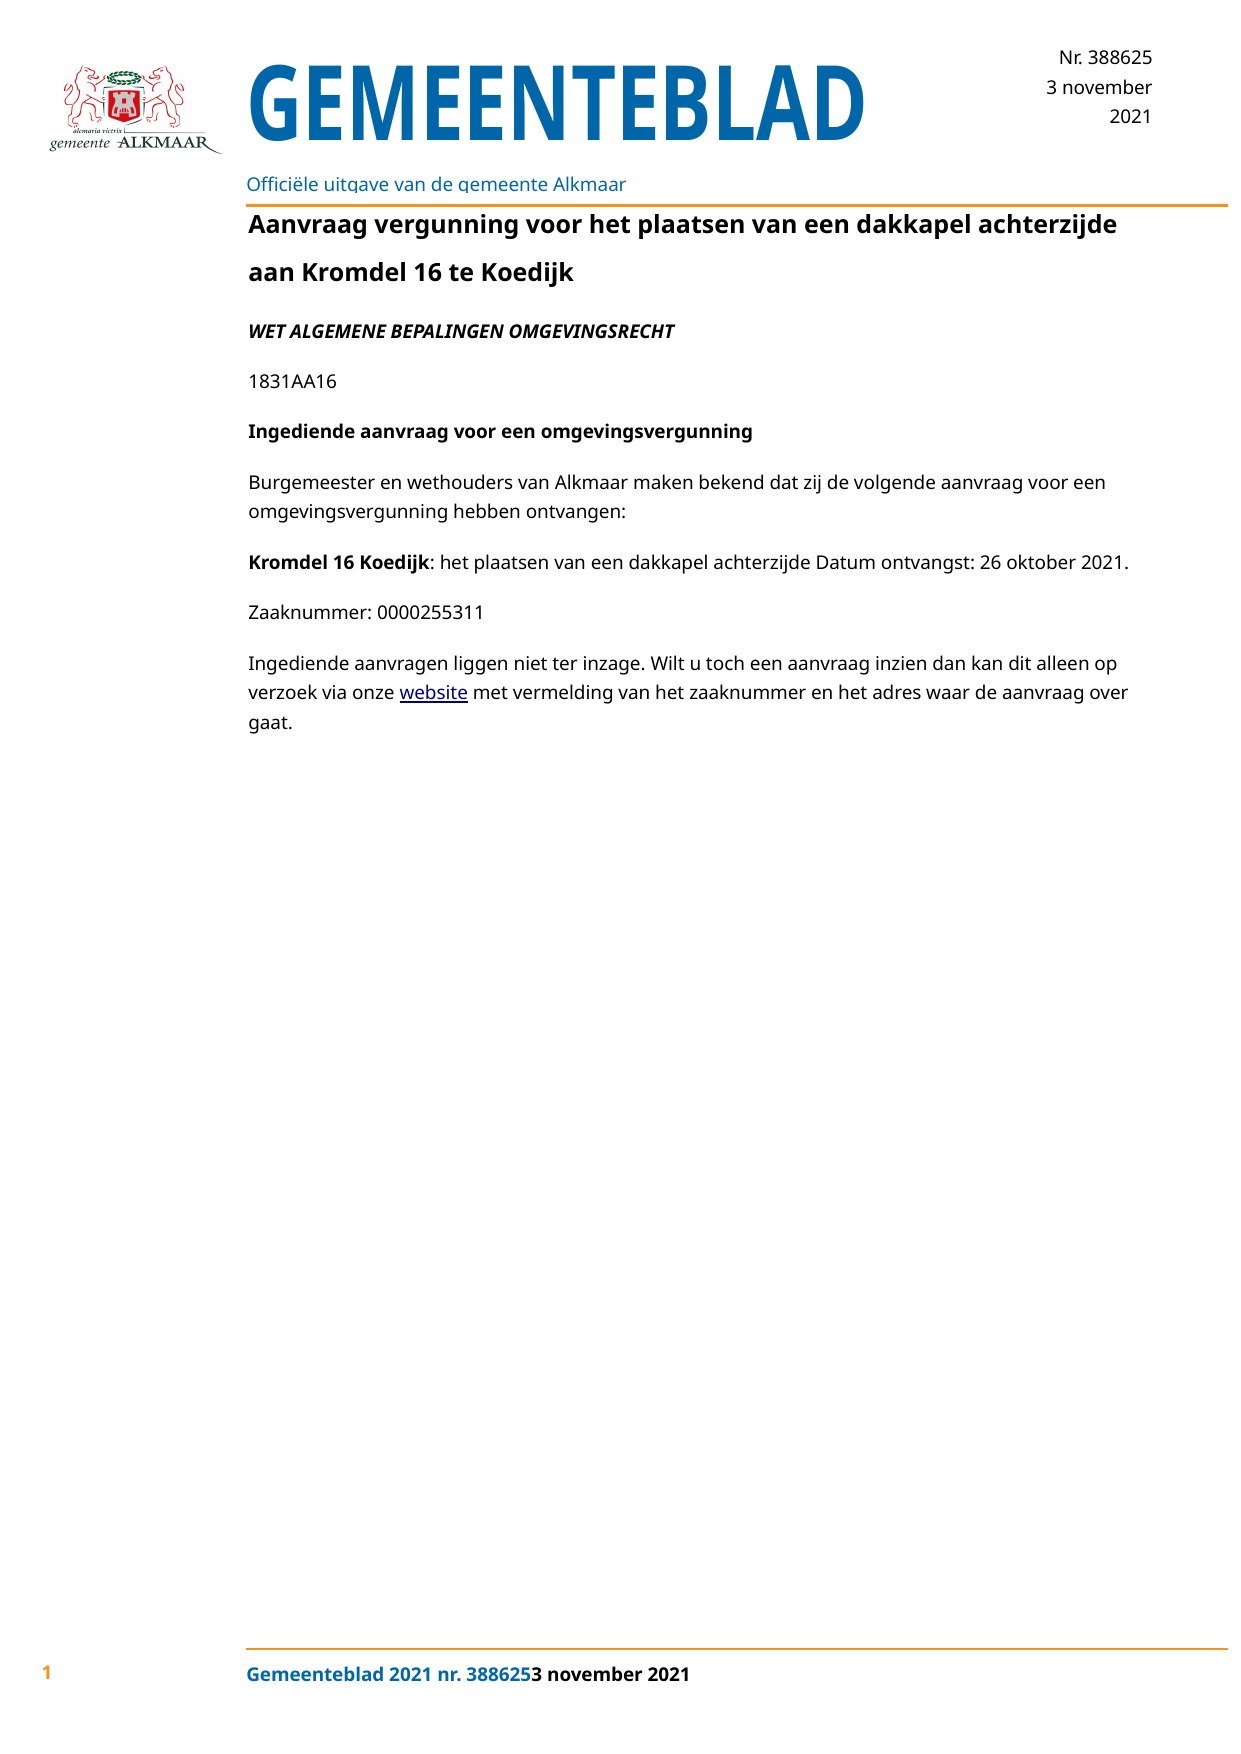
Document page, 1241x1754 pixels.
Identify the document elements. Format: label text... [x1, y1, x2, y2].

text Burgemeester en wethouders van Alkmaar maken bekend dat zij de volgende aanvraag voor een omgevingsvergunning hebben ontvangen: [248, 469, 1152, 524]
text Ingediende aanvragen liggen niet ter inzage. Wilt u toch een aanvraag inzien dan kan dit alleen op verzoek via onze website met vermelding van het zaaknummer en het adres waar de aanvraag over gaat. [248, 650, 1152, 735]
text 1831AA16 [248, 368, 1152, 394]
text Ingediende aanvraag voor een omgevingsvergunning [248, 419, 1152, 444]
text Aanvraag vergunning voor het plaatsen van een dakkapel achterzijde aan Kromdel 16 te Koedijk [248, 207, 1152, 288]
text WET ALGEMENE BEPALINGEN OMGEVINGSRECHT [248, 318, 1152, 344]
picture [41, 47, 231, 172]
text Kromdel 16 Koedijk: het plaatsen van een dakkapel achterzijde Datum ontvangst: 26 oktober 2021. [248, 549, 1152, 575]
text Zaaknummer: 0000255311 [248, 599, 1152, 625]
